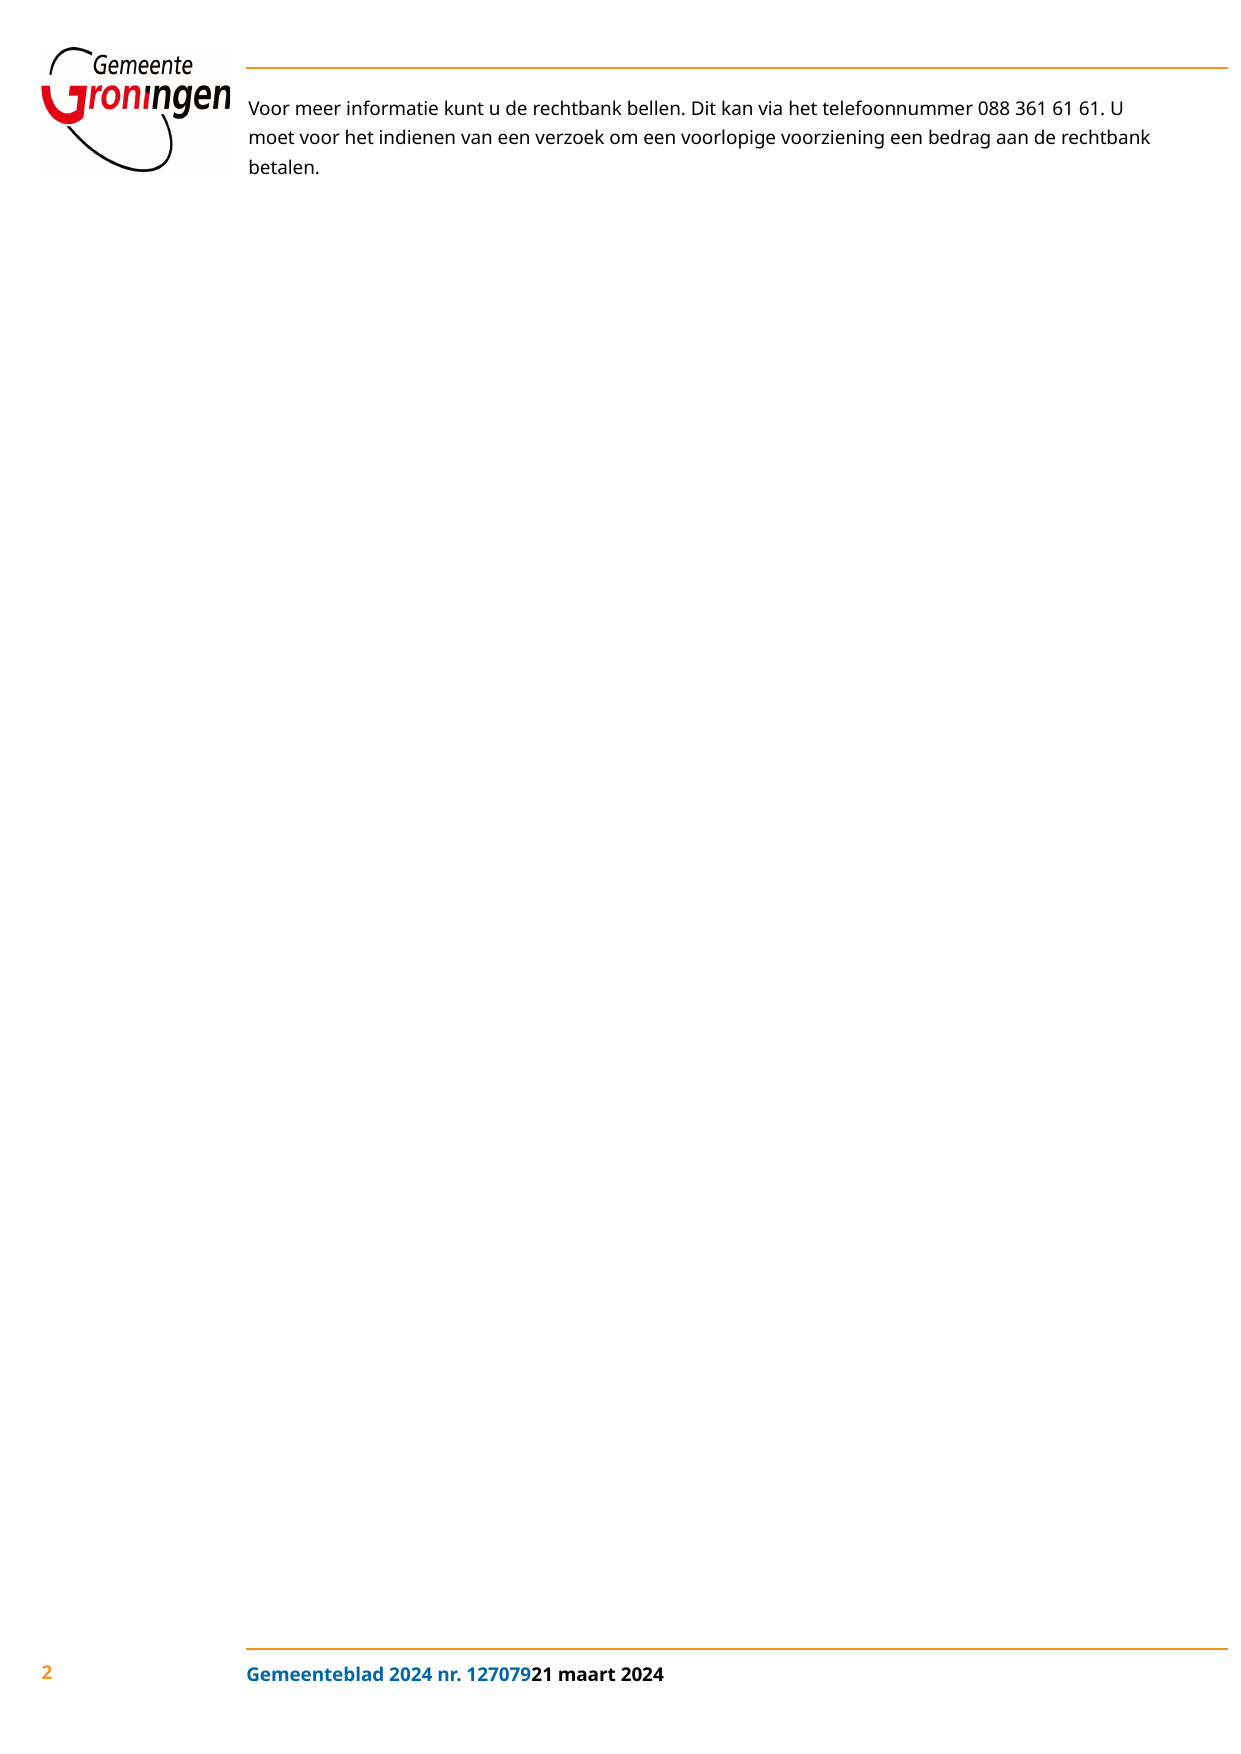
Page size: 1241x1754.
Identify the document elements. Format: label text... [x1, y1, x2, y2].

picture [41, 47, 231, 172]
text Voor meer informatie kunt u de rechtbank bellen. Dit kan via het telefoonnummer 088 361 61 61. U moet voor het indienen van een verzoek om een voorlopige voorziening een bedrag aan de rechtbank betalen. [248, 95, 1152, 180]
